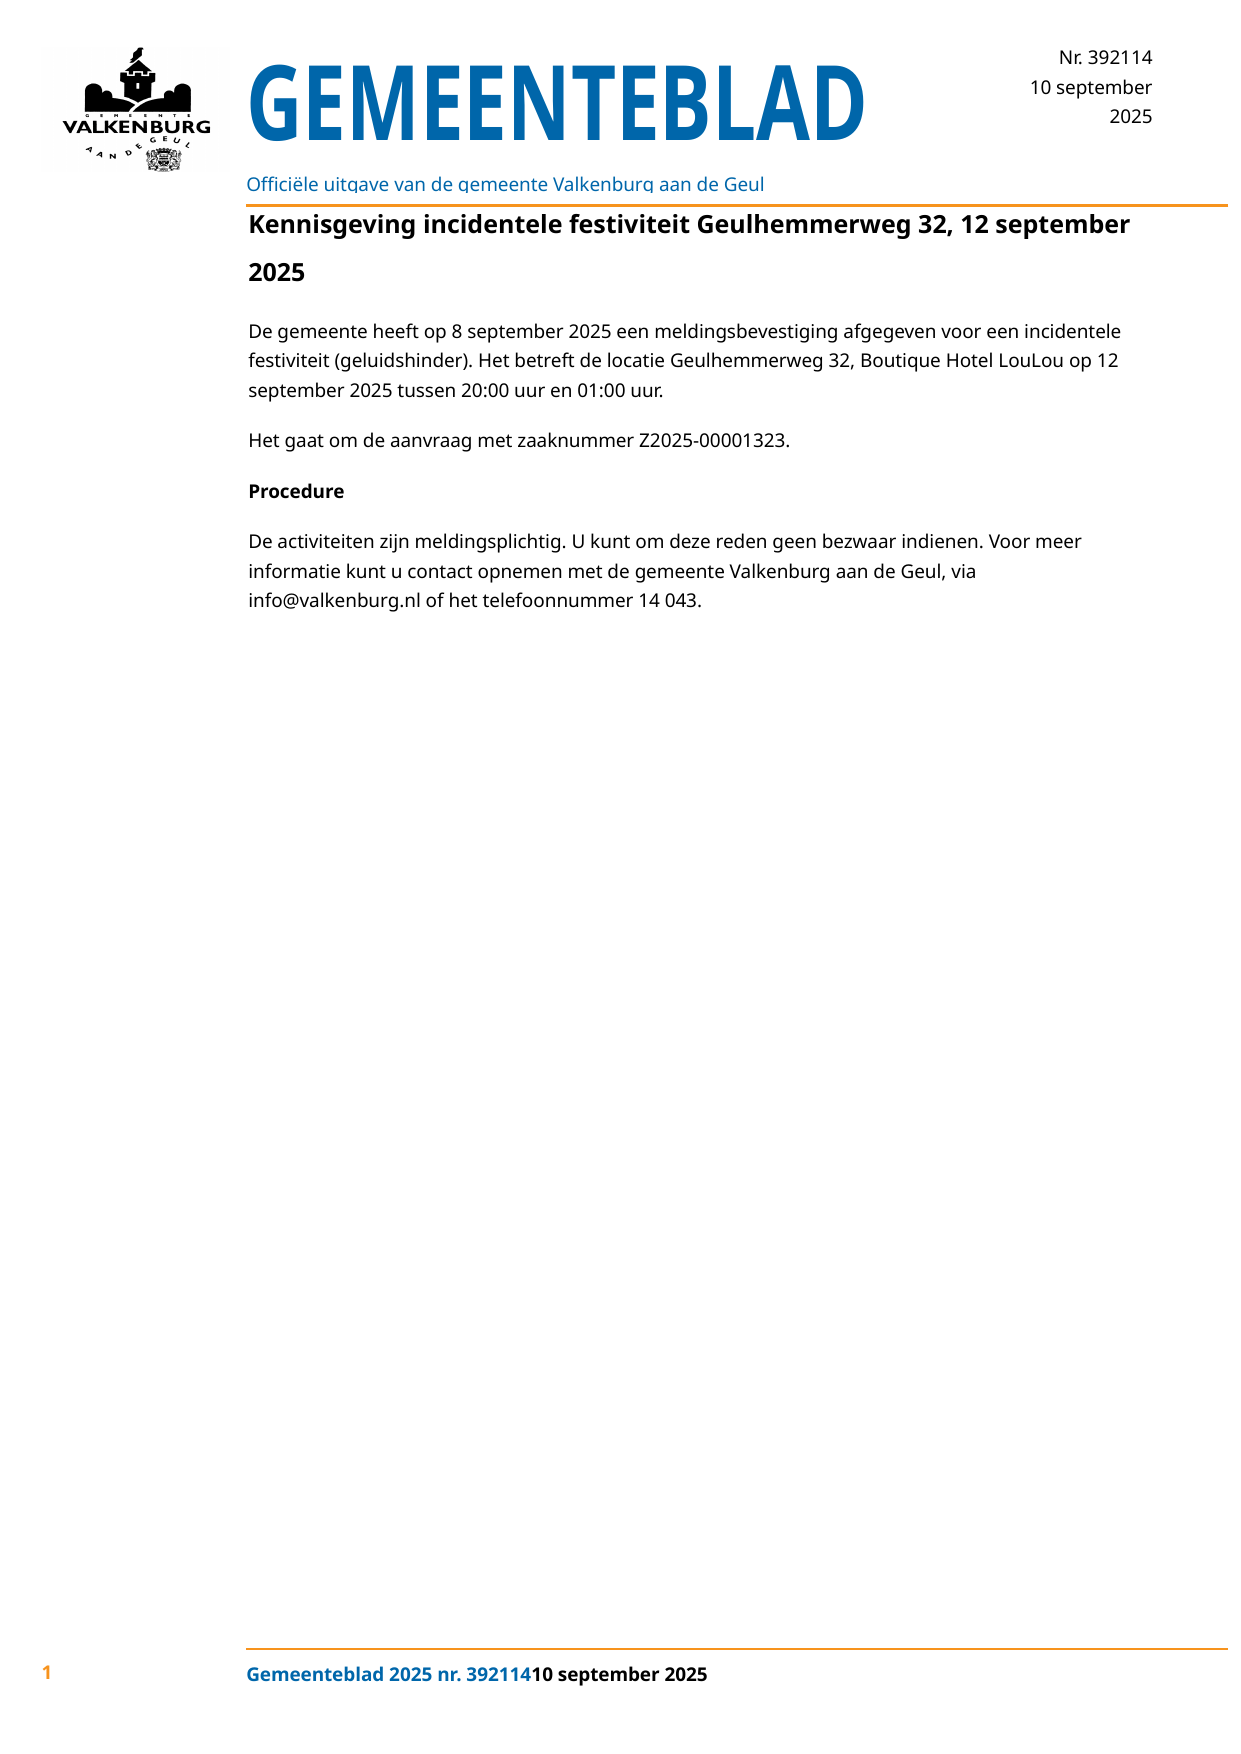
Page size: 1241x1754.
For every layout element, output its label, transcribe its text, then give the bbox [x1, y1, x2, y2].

picture [41, 47, 231, 172]
text Kennisgeving incidentele festiviteit Geulhemmerweg 32, 12 september 2025 [248, 207, 1152, 288]
text Het gaat om de aanvraag met zaaknummer Z2025-00001323. [248, 427, 1152, 453]
text De activiteiten zijn meldingsplichtig. U kunt om deze reden geen bezwaar indienen. Voor meer informatie kunt u contact opnemen met de gemeente Valkenburg aan de Geul, via info@valkenburg.nl of het telefoonnummer 14 043. [248, 528, 1152, 613]
text Procedure [248, 478, 1152, 504]
text De gemeente heeft op 8 september 2025 een meldingsbevestiging afgegeven voor een incidentele festiviteit (geluidshinder). Het betreft de locatie Geulhemmerweg 32, Boutique Hotel LouLou op 12 september 2025 tussen 20:00 uur en 01:00 uur. [248, 318, 1152, 403]
